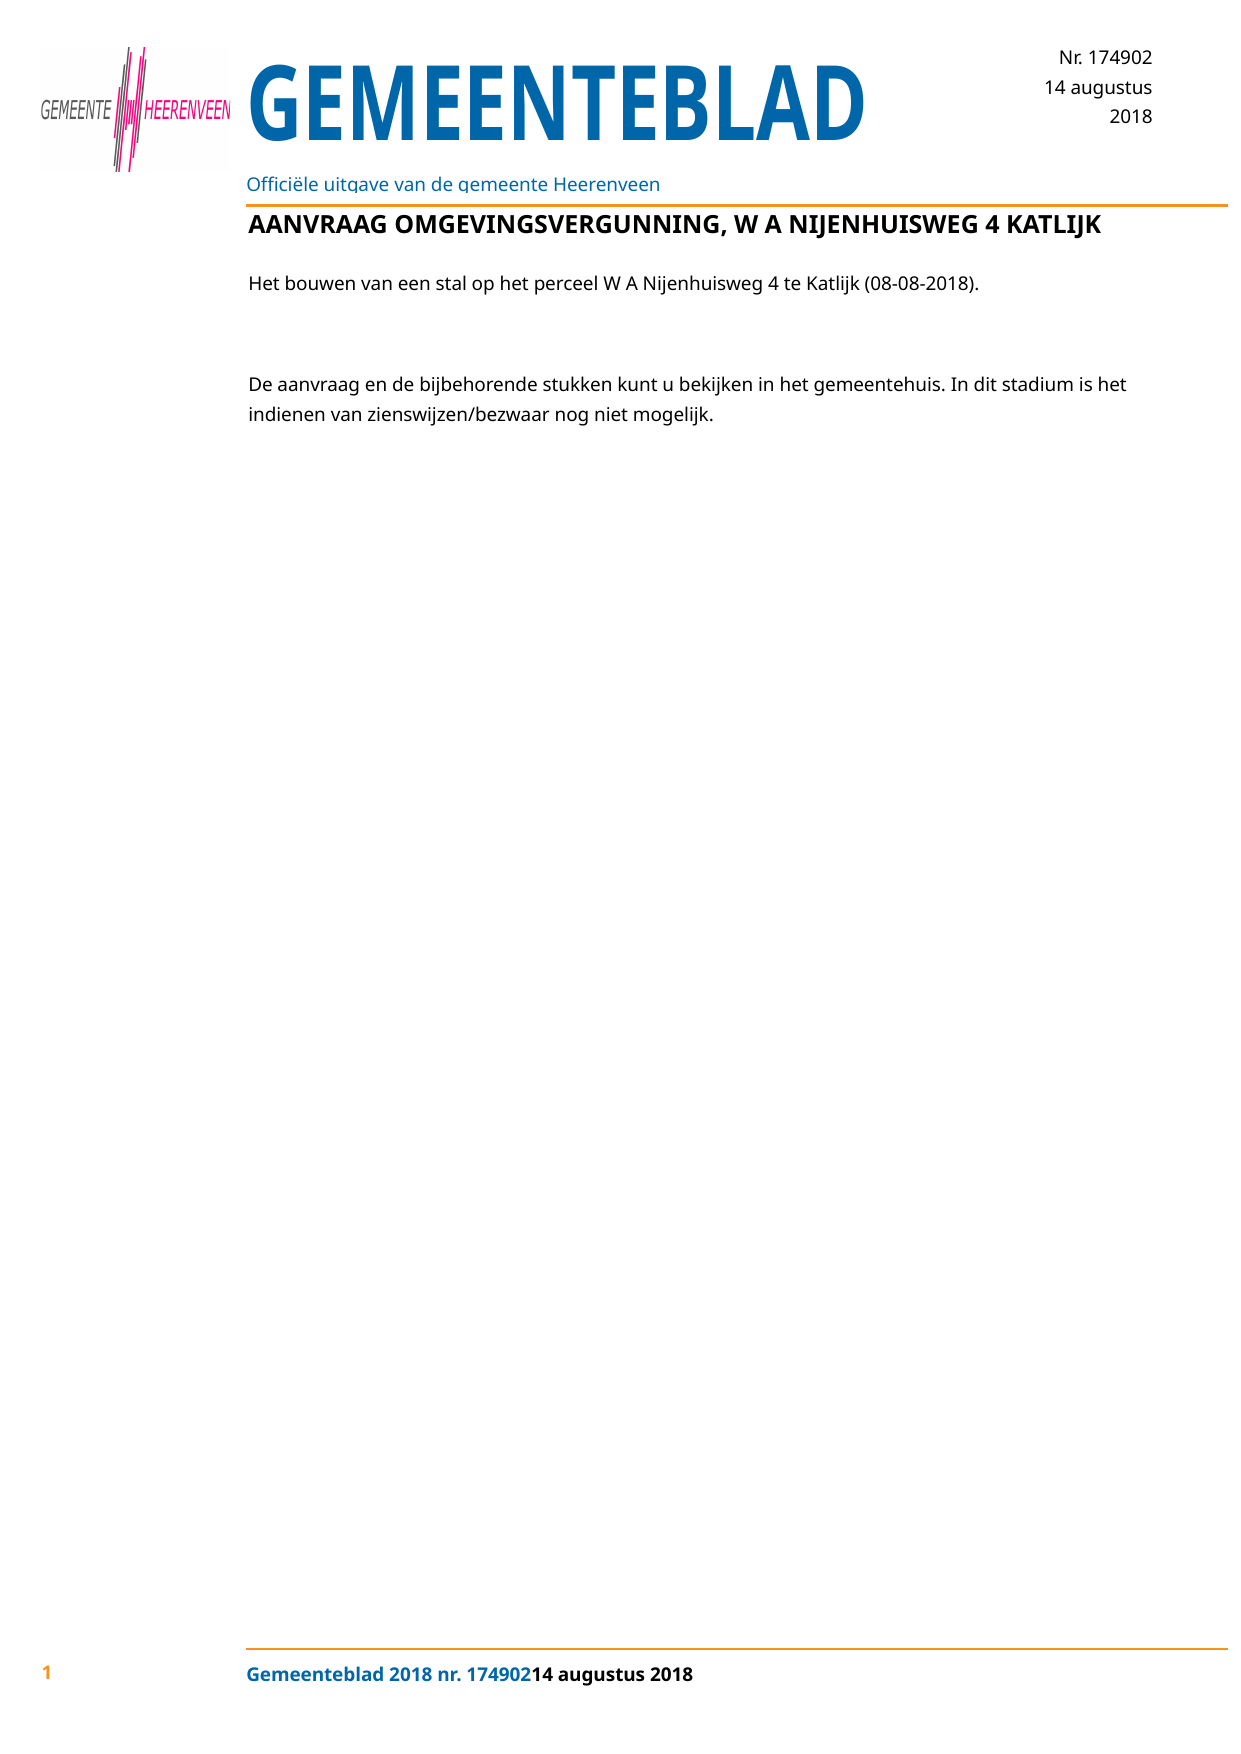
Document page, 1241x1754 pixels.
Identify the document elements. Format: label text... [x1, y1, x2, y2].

picture [41, 47, 231, 172]
text Het bouwen van een stal op het perceel W A Nijenhuisweg 4 te Katlijk (08-08-2018). [248, 270, 1152, 296]
text De aanvraag en de bijbehorende stukken kunt u bekijken in het gemeentehuis. In dit stadium is het indienen van zienswijzen/bezwaar nog niet mogelijk. [248, 371, 1152, 426]
text AANVRAAG OMGEVINGSVERGUNNING, W A NIJENHUISWEG 4 KATLIJK [248, 207, 1152, 241]
